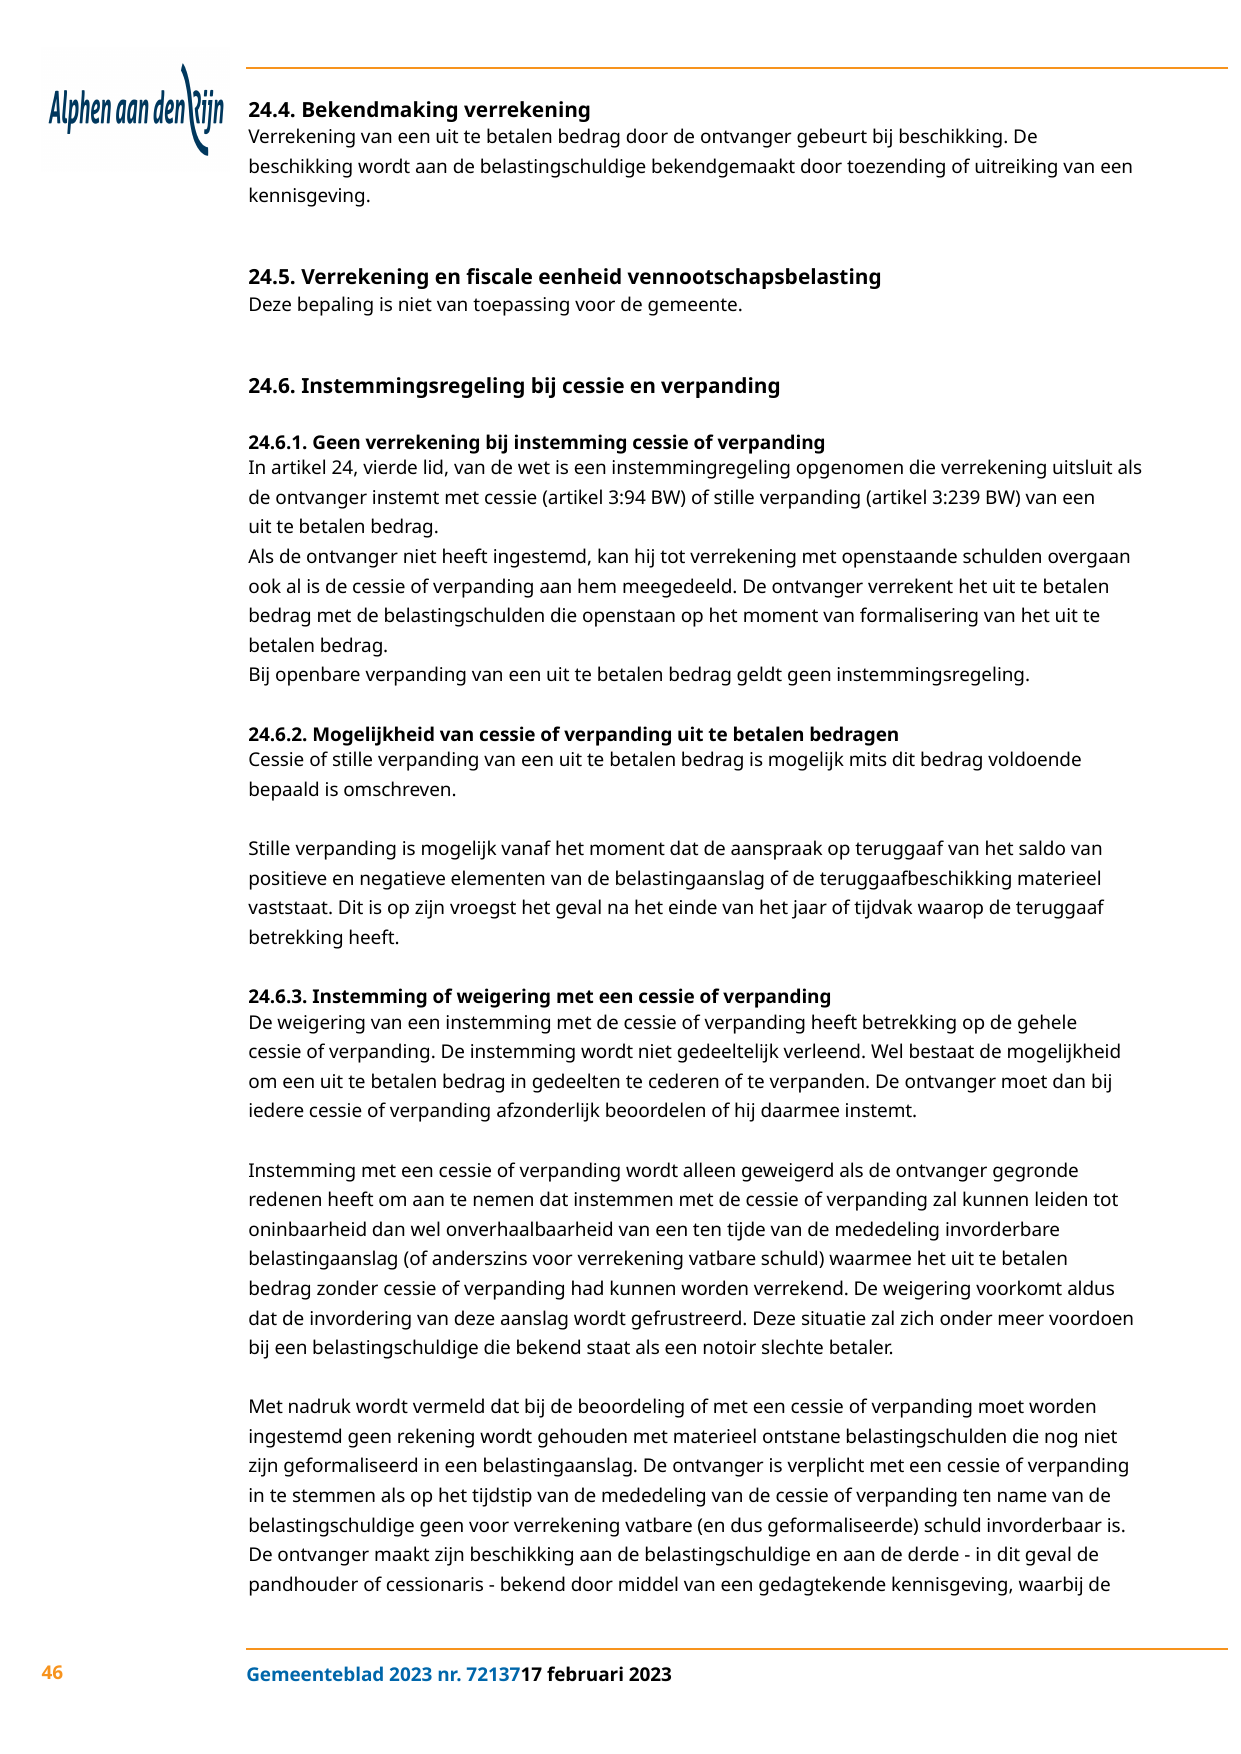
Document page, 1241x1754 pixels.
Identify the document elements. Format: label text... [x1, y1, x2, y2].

text ingestemd geen rekening wordt gehouden met materieel ontstane belastingschulden die nog niet [248, 1423, 1152, 1449]
text Instemming met een cessie of verpanding wordt alleen geweigerd als de ontvanger gegronde [248, 1157, 1152, 1183]
text kennisgeving. [248, 182, 1152, 208]
text oninbaarheid dan wel onverhaalbaarheid van een ten tijde van de mededeling invorderbare [248, 1216, 1152, 1242]
text uit te betalen bedrag. [248, 514, 1152, 539]
text De ontvanger maakt zijn beschikking aan de belastingschuldige en aan de derde - in dit geval de [248, 1541, 1152, 1567]
text 24.6.2. Mogelijkheid van cessie of verpanding uit te betalen bedragen [248, 721, 1152, 747]
text de ontvanger instemt met cessie (artikel 3:94 BW) of stille verpanding (artikel 3:239 BW) van een [248, 484, 1152, 510]
text iedere cessie of verpanding afzonderlijk beoordelen of hij daarmee instemt. [248, 1098, 1152, 1123]
text 24.4. Bekendmaking verrekening [248, 95, 1152, 123]
picture [41, 47, 231, 172]
text bij een belastingschuldige die bekend staat als een notoir slechte betaler. [248, 1334, 1152, 1360]
text cessie of verpanding. De instemming wordt niet gedeeltelijk verleend. Wel bestaat de mogelijkheid [248, 1038, 1152, 1064]
text betrekking heeft. [248, 924, 1152, 950]
text Verrekening van een uit te betalen bedrag door de ontvanger gebeurt bij beschikking. De [248, 123, 1152, 149]
text 24.6.3. Instemming of weigering met een cessie of verpanding [248, 983, 1152, 1009]
text vaststaat. Dit is op zijn vroegst het geval na het einde van het jaar of tijdvak waarop de teruggaaf [248, 894, 1152, 920]
text zijn geformaliseerd in een belastingaanslag. De ontvanger is verplicht met een cessie of verpanding [248, 1453, 1152, 1478]
text De weigering van een instemming met de cessie of verpanding heeft betrekking op de gehele [248, 1009, 1152, 1035]
text om een uit te betalen bedrag in gedeelten te cederen of te verpanden. De ontvanger moet dan bij [248, 1068, 1152, 1094]
text redenen heeft om aan te nemen dat instemmen met de cessie of verpanding zal kunnen leiden tot [248, 1186, 1152, 1212]
text dat de invordering van deze aanslag wordt gefrustreerd. Deze situatie zal zich onder meer voordoen [248, 1305, 1152, 1331]
text Als de ontvanger niet heeft ingestemd, kan hij tot verrekening met openstaande schulden overgaan ook al is de cessie of verpanding aan hem meegedeeld. De ontvanger verrekent het uit te betalen bedrag met de belastingschulden die openstaan op het moment van formalisering van het uit te betalen bedrag. [248, 543, 1152, 658]
text In artikel 24, vierde lid, van de wet is een instemmingregeling opgenomen die verrekening uitsluit als [248, 454, 1152, 480]
text belastingaanslag (of anderszins voor verrekening vatbare schuld) waarmee het uit te betalen [248, 1246, 1152, 1271]
text pandhouder of cessionaris - bekend door middel van een gedagtekende kennisgeving, waarbij de [248, 1571, 1152, 1597]
text bedrag zonder cessie of verpanding had kunnen worden verrekend. De weigering voorkomt aldus [248, 1275, 1152, 1301]
text Stille verpanding is mogelijk vanaf het moment dat de aanspraak op teruggaaf van het saldo van [248, 835, 1152, 861]
text Deze bepaling is niet van toepassing voor de gemeente. [248, 291, 1152, 317]
text Cessie of stille verpanding van een uit te betalen bedrag is mogelijk mits dit bedrag voldoende [248, 747, 1152, 772]
text in te stemmen als op het tijdstip van de mededeling van de cessie of verpanding ten name van de [248, 1482, 1152, 1508]
text Met nadruk wordt vermeld dat bij de beoordeling of met een cessie of verpanding moet worden [248, 1393, 1152, 1419]
text belastingschuldige geen voor verrekening vatbare (en dus geformaliseerde) schuld invorderbaar is. [248, 1512, 1152, 1538]
text 24.6.1. Geen verrekening bij instemming cessie of verpanding [248, 429, 1152, 454]
text positieve en negatieve elementen van de belastingaanslag of de teruggaafbeschikking materieel [248, 865, 1152, 891]
text 24.5. Verrekening en fiscale eenheid vennootschapsbelasting [248, 262, 1152, 291]
text Bij openbare verpanding van een uit te betalen bedrag geldt geen instemmingsregeling. [248, 662, 1152, 687]
text 24.6. Instemmingsregeling bij cessie en verpanding [248, 371, 1152, 399]
text bepaald is omschreven. [248, 776, 1152, 802]
text beschikking wordt aan de belastingschuldige bekendgemaakt door toezending of uitreiking van een [248, 153, 1152, 178]
